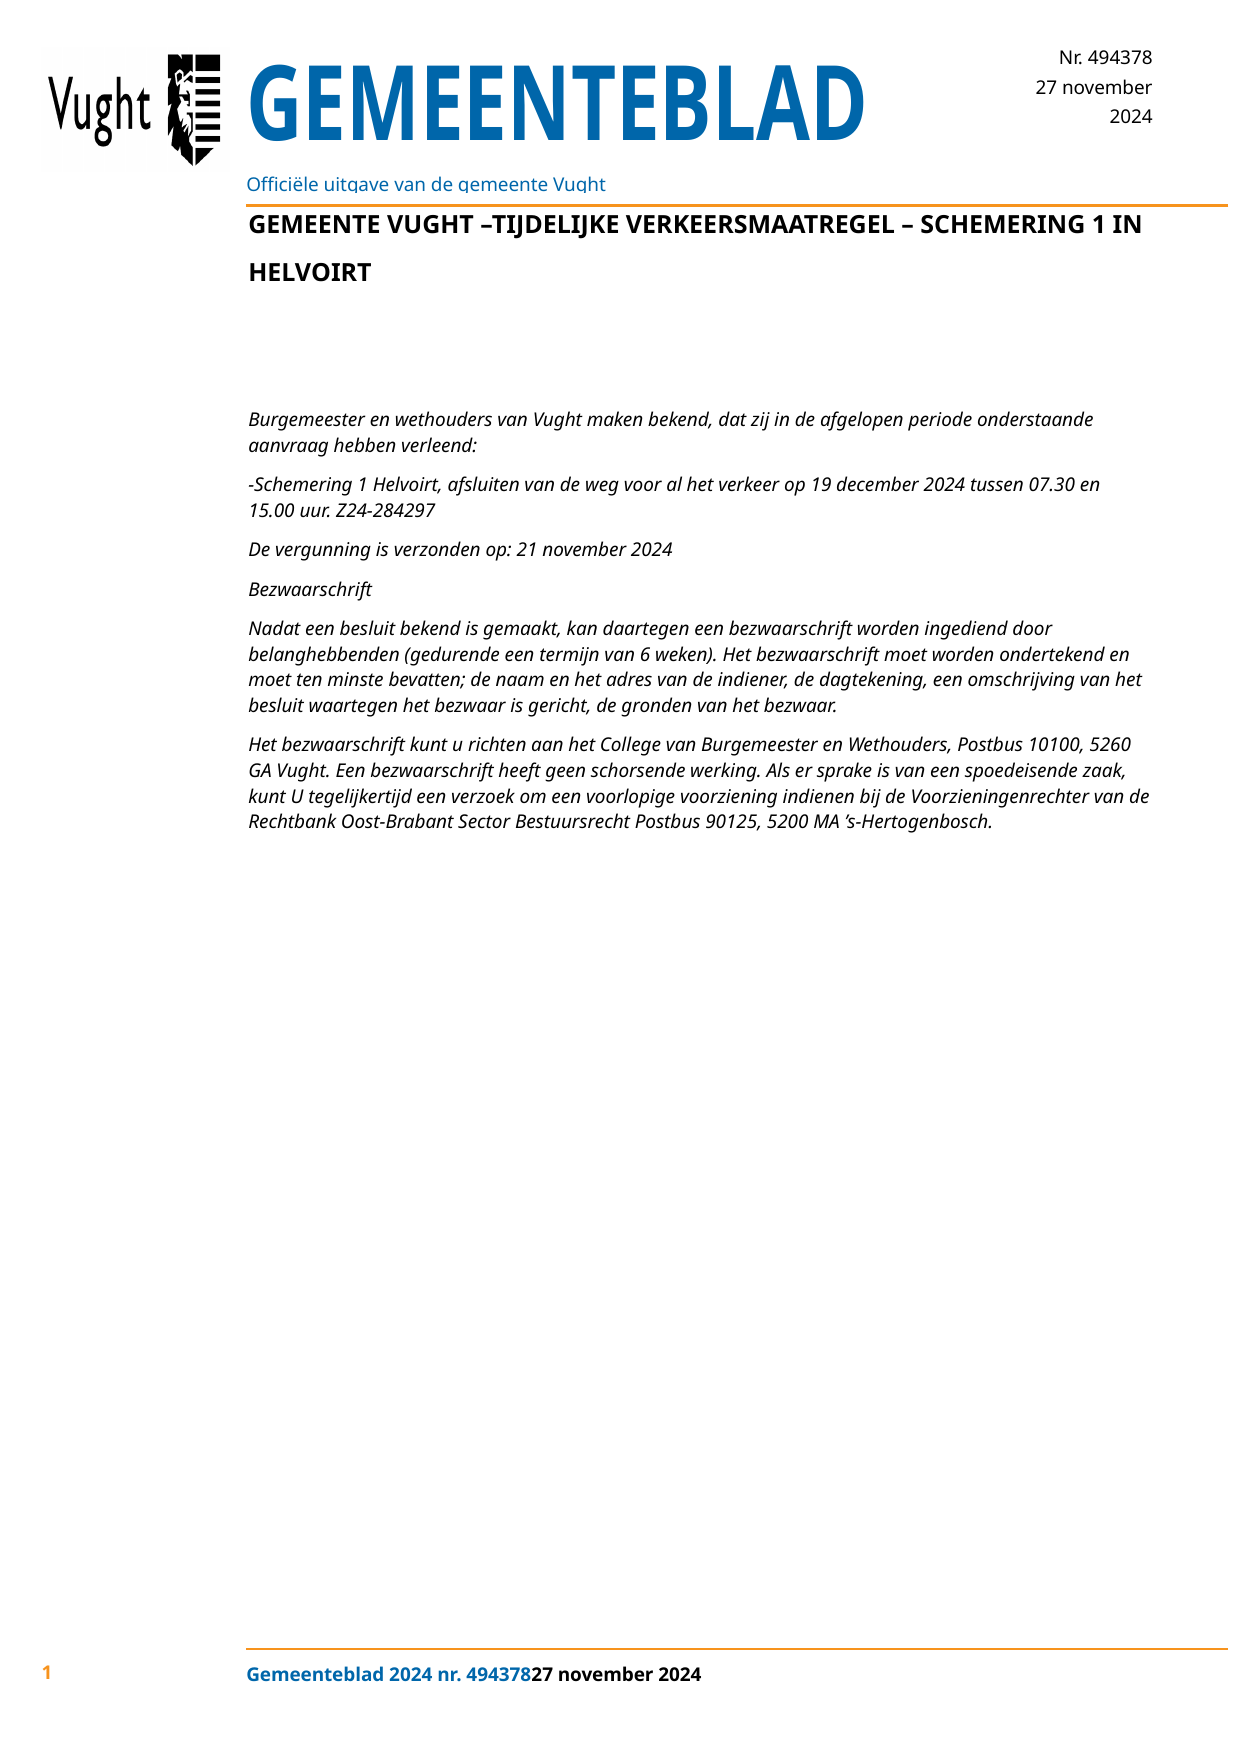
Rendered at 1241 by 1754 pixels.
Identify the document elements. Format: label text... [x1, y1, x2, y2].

text Bezwaarschrift [248, 576, 1152, 601]
text Nadat een besluit bekend is gemaakt, kan daartegen een bezwaarschrift worden ingediend door belanghebbenden (gedurende een termijn van 6 weken). Het bezwaarschrift moet worden ondertekend en moet ten minste bevatten; de naam en het adres van de indiener, de dagtekening, een omschrijving van het besluit waartegen het bezwaar is gericht, de gronden van het bezwaar. [248, 615, 1152, 718]
text De vergunning is verzonden op: 21 november 2024 [248, 536, 1152, 562]
text GEMEENTE VUGHT –TIJDELIJKE VERKEERSMAATREGEL – SCHEMERING 1 IN HELVOIRT [248, 207, 1152, 288]
text Het bezwaarschrift kunt u richten aan het College van Burgemeester en Wethouders, Postbus 10100, 5260 GA Vught. Een bezwaarschrift heeft geen schorsende werking. Als er sprake is van een spoedeisende zaak, kunt U tegelijkertijd een verzoek om een voorlopige voorziening indienen bij de Voorzieningenrechter van de Rechtbank Oost-Brabant Sector Bestuursrecht Postbus 90125, 5200 MA ’s-Hertogenbosch. [248, 731, 1152, 834]
text -Schemering 1 Helvoirt, afsluiten van de weg voor al het verkeer op 19 december 2024 tussen 07.30 en 15.00 uur. Z24-284297 [248, 471, 1152, 523]
picture [41, 47, 231, 172]
text Burgemeester en wethouders van Vught maken bekend, dat zij in de afgelopen periode onderstaande aanvraag hebben verleend: [248, 406, 1152, 458]
